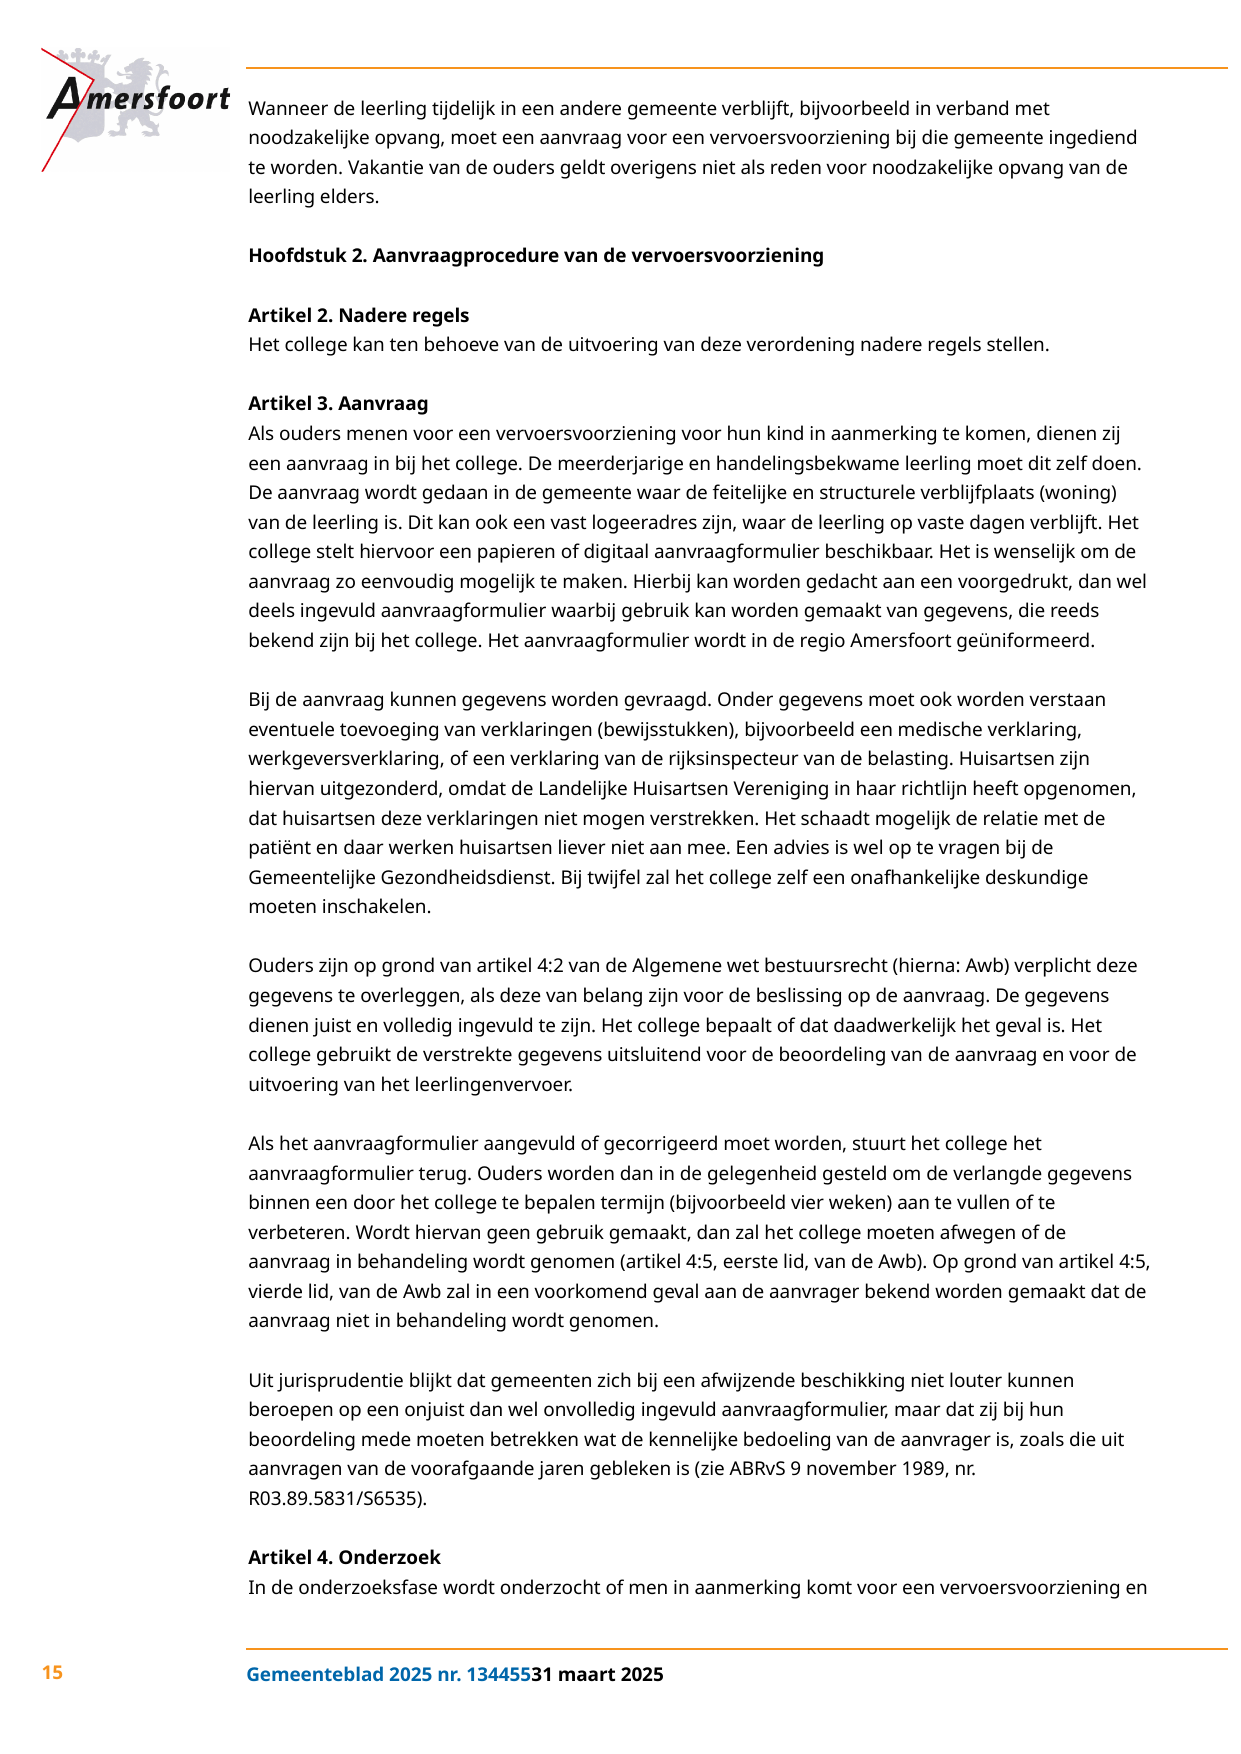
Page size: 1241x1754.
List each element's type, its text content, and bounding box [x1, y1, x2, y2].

picture [41, 47, 231, 172]
text Hoofdstuk 2. Aanvraagprocedure van de vervoersvoorziening [248, 243, 1152, 268]
text Artikel 3. Aanvraag [248, 391, 1152, 416]
text Uit jurisprudentie blijkt dat gemeenten zich bij een afwijzende beschikking niet louter kunnen beroepen op een onjuist dan wel onvolledig ingevuld aanvraagformulier, maar dat zij bij hun beoordeling mede moeten betrekken wat de kennelijke bedoeling van de aanvrager is, zoals die uit aanvragen van de voorafgaande jaren gebleken is (zie ABRvS 9 november 1989, nr. R03.89.5831/S6535). [248, 1367, 1152, 1511]
text Artikel 2. Nadere regels [248, 302, 1152, 328]
text In de onderzoeksfase wordt onderzocht of men in aanmerking komt voor een vervoersvoorziening en [248, 1574, 1152, 1600]
text Ouders zijn op grond van artikel 4:2 van de Algemene wet bestuursrecht (hierna: Awb) verplicht deze gegevens te overleggen, als deze van belang zijn voor de beslissing op de aanvraag. De gegevens dienen juist en volledig ingevuld te zijn. Het college bepaalt of dat daadwerkelijk het geval is. Het college gebruikt de verstrekte gegevens uitsluitend voor de beoordeling van de aanvraag en voor de uitvoering van het leerlingenvervoer. [248, 953, 1152, 1097]
text Wanneer de leerling tijdelijk in een andere gemeente verblijft, bijvoorbeeld in verband met noodzakelijke opvang, moet een aanvraag voor een vervoersvoorziening bij die gemeente ingediend te worden. Vakantie van de ouders geldt overigens niet als reden voor noodzakelijke opvang van de leerling elders. [248, 95, 1152, 209]
text Als het aanvraagformulier aangevuld of gecorrigeerd moet worden, stuurt het college het aanvraagformulier terug. Ouders worden dan in de gelegenheid gesteld om de verlangde gegevens binnen een door het college te bepalen termijn (bijvoorbeeld vier weken) aan te vullen of te verbeteren. Wordt hiervan geen gebruik gemaakt, dan zal het college moeten afwegen of de aanvraag in behandeling wordt genomen (artikel 4:5, eerste lid, van de Awb). Op grond van artikel 4:5, vierde lid, van de Awb zal in een voorkomend geval aan de aanvrager bekend worden gemaakt dat de aanvraag niet in behandeling wordt genomen. [248, 1130, 1152, 1333]
text Als ouders menen voor een vervoersvoorziening voor hun kind in aanmerking te komen, dienen zij een aanvraag in bij het college. De meerderjarige en handelingsbekwame leerling moet dit zelf doen. De aanvraag wordt gedaan in de gemeente waar de feitelijke en structurele verblijfplaats (woning) van de leerling is. Dit kan ook een vast logeeradres zijn, waar de leerling op vaste dagen verblijft. Het college stelt hiervoor een papieren of digitaal aanvraagformulier beschikbaar. Het is wenselijk om de aanvraag zo eenvoudig mogelijk te maken. Hierbij kan worden gedacht aan een voorgedrukt, dan wel deels ingevuld aanvraagformulier waarbij gebruik kan worden gemaakt van gegevens, die reeds bekend zijn bij het college. Het aanvraagformulier wordt in de regio Amersfoort geüniformeerd. [248, 420, 1152, 653]
text Bij de aanvraag kunnen gegevens worden gevraagd. Onder gegevens moet ook worden verstaan eventuele toevoeging van verklaringen (bewijsstukken), bijvoorbeeld een medische verklaring, werkgeversverklaring, of een verklaring van de rijksinspecteur van de belasting. Huisartsen zijn hiervan uitgezonderd, omdat de Landelijke Huisartsen Vereniging in haar richtlijn heeft opgenomen, dat huisartsen deze verklaringen niet mogen verstrekken. Het schaadt mogelijk de relatie met de patiënt en daar werken huisartsen liever niet aan mee. Een advies is wel op te vragen bij de Gemeentelijke Gezondheidsdienst. Bij twijfel zal het college zelf een onafhankelijke deskundige moeten inschakelen. [248, 686, 1152, 919]
text Het college kan ten behoeve van de uitvoering van deze verordening nadere regels stellen. [248, 331, 1152, 357]
text Artikel 4. Onderzoek [248, 1544, 1152, 1570]
